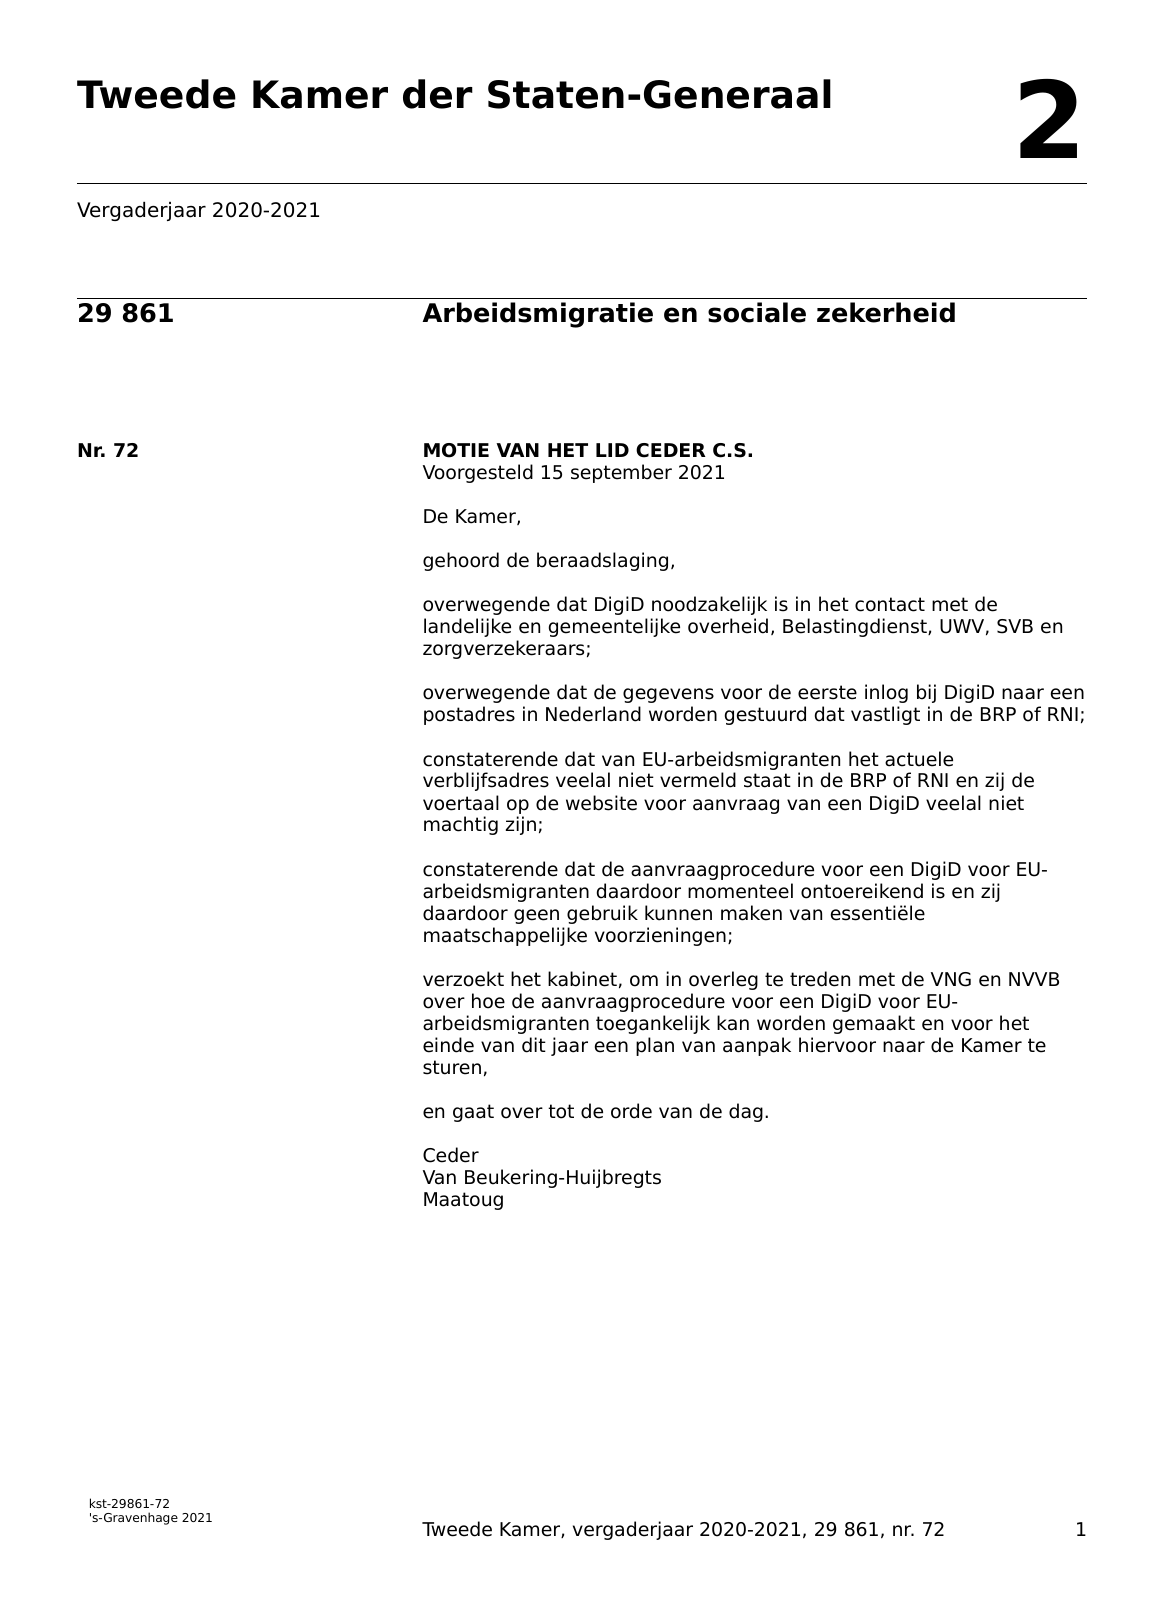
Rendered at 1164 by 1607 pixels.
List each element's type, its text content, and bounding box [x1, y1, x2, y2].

text overwegende dat DigiD noodzakelijk is in het contact met de landelijke en gemeentelijke overheid, Belastingdienst, UWV, SVB en zorgverzekeraars; [422, 594, 1087, 660]
text constaterende dat van EU-arbeidsmigranten het actuele verblijfsadres veelal niet vermeld staat in de BRP of RNI en zij de voertaal op de website voor aanvraag van een DigiD veelal niet machtig zijn; [422, 748, 1087, 836]
table_header Tweede Kamer der Staten-Generaal [77, 59, 886, 183]
text Maatoug [422, 1189, 1087, 1211]
text verzoekt het kabinet, om in overleg te treden met de VNG en NVVB over hoe de aanvraagprocedure voor een DigiD voor EU-arbeidsmigranten toegankelijk kan worden gemaakt en voor het einde van dit jaar een plan van aanpak hiervoor naar de Kamer te sturen, [422, 969, 1087, 1078]
table_header 2 [886, 59, 1087, 183]
text Voorgesteld 15 september 2021 [422, 462, 1087, 484]
subtitle Nr. 72 MOTIE VAN HET LID CEDER C.S. [77, 440, 1087, 462]
subtitle 29 861 Arbeidsmigratie en sociale zekerheid [77, 299, 1087, 329]
text Van Beukering-Huijbregts [422, 1167, 1087, 1189]
text overwegende dat de gegevens voor de eerste inlog bij DigiD naar een postadres in Nederland worden gestuurd dat vastligt in de BRP of RNI; [422, 682, 1087, 726]
text De Kamer, [422, 506, 1087, 528]
text Ceder [422, 1145, 1087, 1167]
text gehoord de beraadslaging, [422, 550, 1087, 572]
table_cell Vergaderjaar 2020-2021 [77, 184, 1087, 298]
text constaterende dat de aanvraagprocedure voor een DigiD voor EU-arbeidsmigranten daardoor momenteel ontoereikend is en zij daardoor geen gebruik kunnen maken van essentiële maatschappelijke voorzieningen; [422, 858, 1087, 946]
text 's-Gravenhage 2021 [88, 1511, 323, 1525]
text kst-29861-72 [88, 1497, 323, 1511]
text en gaat over tot de orde van de dag. [422, 1101, 1087, 1123]
